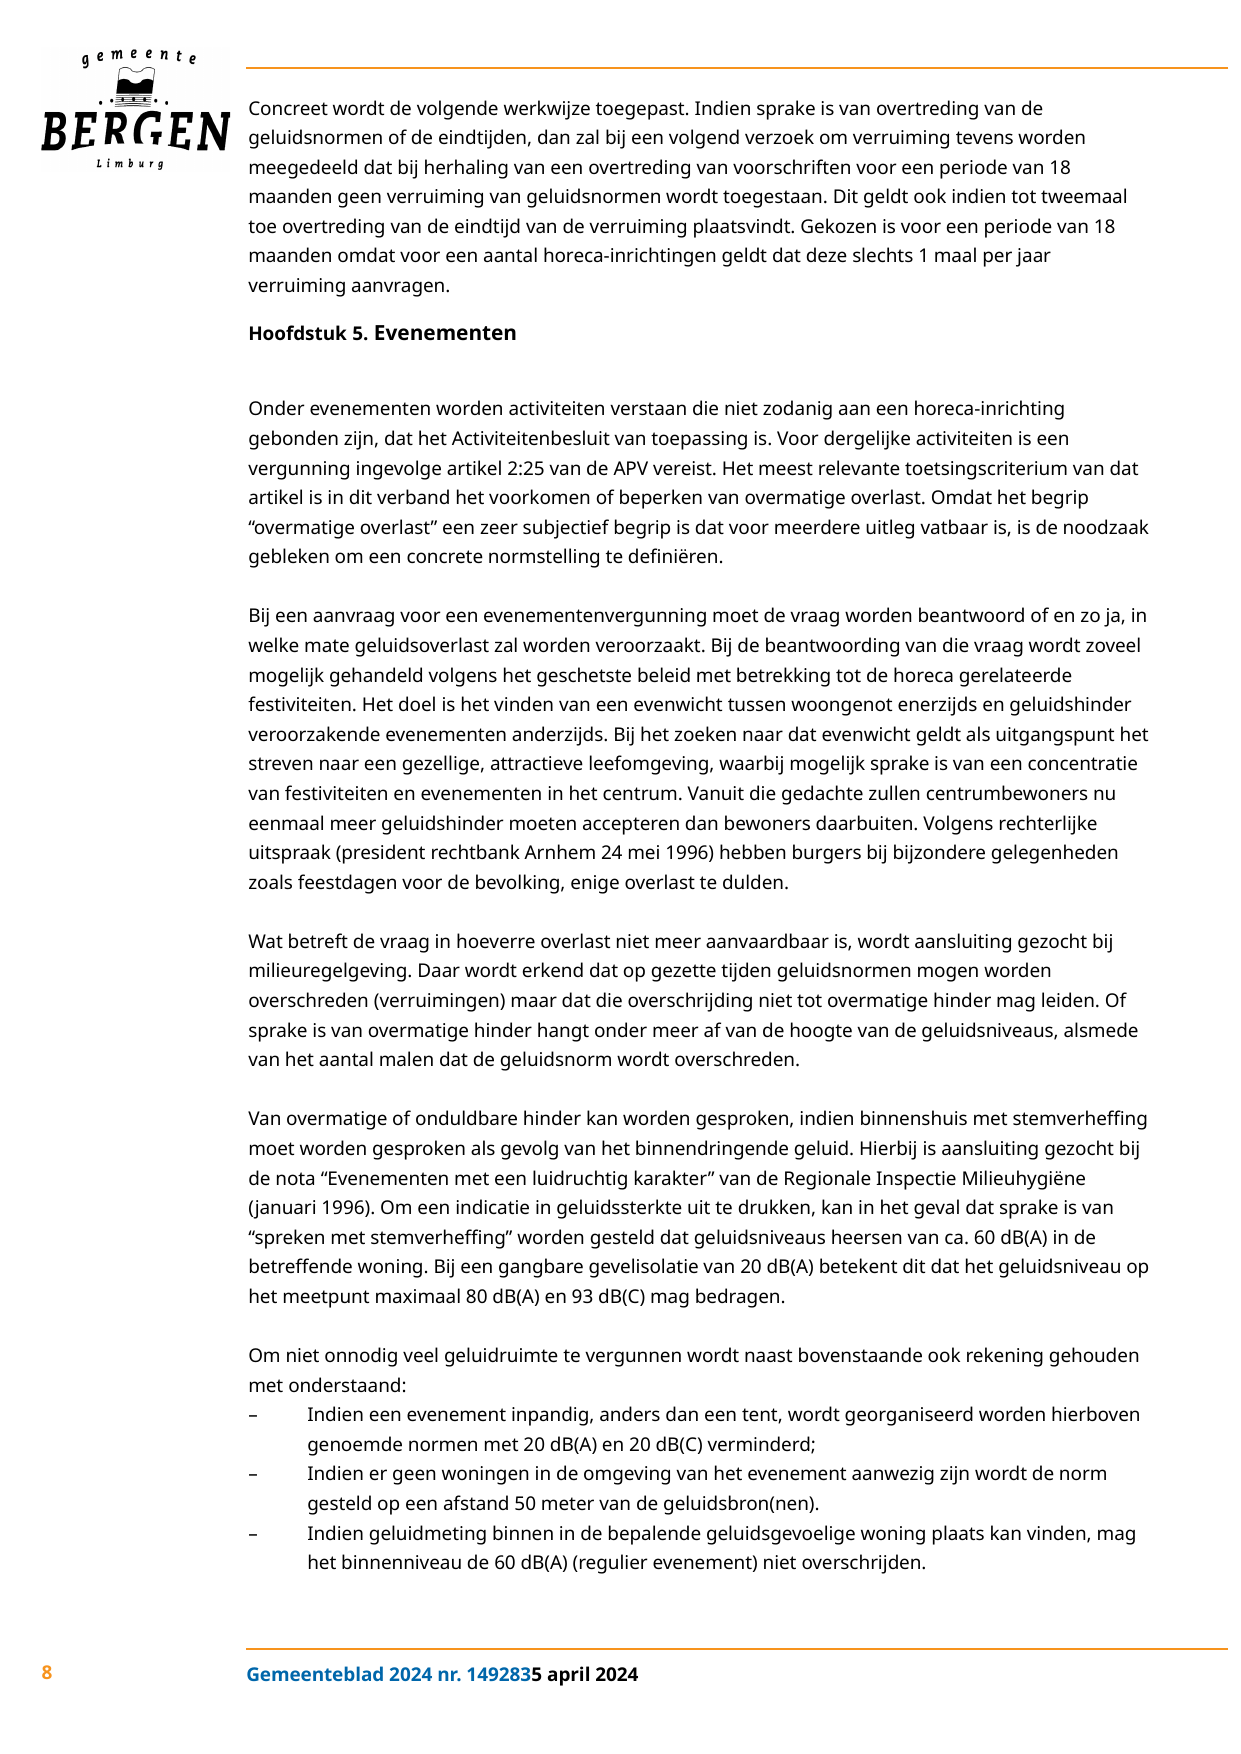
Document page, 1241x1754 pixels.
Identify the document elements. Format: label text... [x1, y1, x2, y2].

text Onder evenementen worden activiteiten verstaan die niet zodanig aan een horeca-inrichting gebonden zijn, dat het Activiteitenbesluit van toepassing is. Voor dergelijke activiteiten is een vergunning ingevolge artikel 2:25 van de APV vereist. Het meest relevante toetsingscriterium van dat artikel is in dit verband het voorkomen of beperken van overmatige overlast. Omdat het begrip “overmatige overlast” een zeer subjectief begrip is dat voor meerdere uitleg vatbaar is, is de noodzaak gebleken om een concrete normstelling te definiëren. [248, 396, 1152, 569]
list Indien een evenement inpandig, anders dan een tent, wordt georganiseerd worden hierboven genoemde normen met 20 dB(A) en 20 dB(C) verminderd; [248, 1401, 1152, 1457]
picture [41, 47, 231, 172]
list Indien er geen woningen in de omgeving van het evenement aanwezig zijn wordt de norm gesteld op een afstand 50 meter van de geluidsbron(nen). [248, 1461, 1152, 1516]
text Om niet onnodig veel geluidruimte te vergunnen wordt naast bovenstaande ook rekening gehouden met onderstaand: [248, 1342, 1152, 1398]
text Concreet wordt de volgende werkwijze toegepast. Indien sprake is van overtreding van de geluidsnormen of de eindtijden, dan zal bij een volgend verzoek om verruiming tevens worden meegedeeld dat bij herhaling van een overtreding van voorschriften voor een periode van 18 maanden geen verruiming van geluidsnormen wordt toegestaan. Dit geldt ook indien tot tweemaal toe overtreding van de eindtijd van de verruiming plaatsvindt. Gekozen is voor een periode van 18 maanden omdat voor een aantal horeca-inrichtingen geldt dat deze slechts 1 maal per jaar verruiming aanvragen. [248, 95, 1152, 298]
text Hoofdstuk 5. Evenementen [248, 318, 1152, 346]
text Wat betreft de vraag in hoeverre overlast niet meer aanvaardbaar is, wordt aansluiting gezocht bij milieuregelgeving. Daar wordt erkend dat op gezette tijden geluidsnormen mogen worden overschreden (verruimingen) maar dat die overschrijding niet tot overmatige hinder mag leiden. Of sprake is van overmatige hinder hangt onder meer af van de hoogte van de geluidsniveaus, alsmede van het aantal malen dat de geluidsnorm wordt overschreden. [248, 928, 1152, 1072]
list Indien geluidmeting binnen in de bepalende geluidsgevoelige woning plaats kan vinden, mag het binnenniveau de 60 dB(A) (regulier evenement) niet overschrijden. [248, 1520, 1152, 1575]
text Van overmatige of onduldbare hinder kan worden gesproken, indien binnenshuis met stemverheffing moet worden gesproken als gevolg van het binnendringende geluid. Hierbij is aansluiting gezocht bij de nota “Evenementen met een luidruchtig karakter” van de Regionale Inspectie Milieuhygiëne (januari 1996). Om een indicatie in geluidssterkte uit te drukken, kan in het geval dat sprake is van “spreken met stemverheffing” worden gesteld dat geluidsniveaus heersen van ca. 60 dB(A) in de betreffende woning. Bij een gangbare gevelisolatie van 20 dB(A) betekent dit dat het geluidsniveau op het meetpunt maximaal 80 dB(A) en 93 dB(C) mag bedragen. [248, 1106, 1152, 1309]
text Bij een aanvraag voor een evenementenvergunning moet de vraag worden beantwoord of en zo ja, in welke mate geluidsoverlast zal worden veroorzaakt. Bij de beantwoording van die vraag wordt zoveel mogelijk gehandeld volgens het geschetste beleid met betrekking tot de horeca gerelateerde festiviteiten. Het doel is het vinden van een evenwicht tussen woongenot enerzijds en geluidshinder veroorzakende evenementen anderzijds. Bij het zoeken naar dat evenwicht geldt als uitgangspunt het streven naar een gezellige, attractieve leefomgeving, waarbij mogelijk sprake is van een concentratie van festiviteiten en evenementen in het centrum. Vanuit die gedachte zullen centrumbewoners nu eenmaal meer geluidshinder moeten accepteren dan bewoners daarbuiten. Volgens rechterlijke uitspraak (president rechtbank Arnhem 24 mei 1996) hebben burgers bij bijzondere gelegenheden zoals feestdagen voor de bevolking, enige overlast te dulden. [248, 603, 1152, 895]
